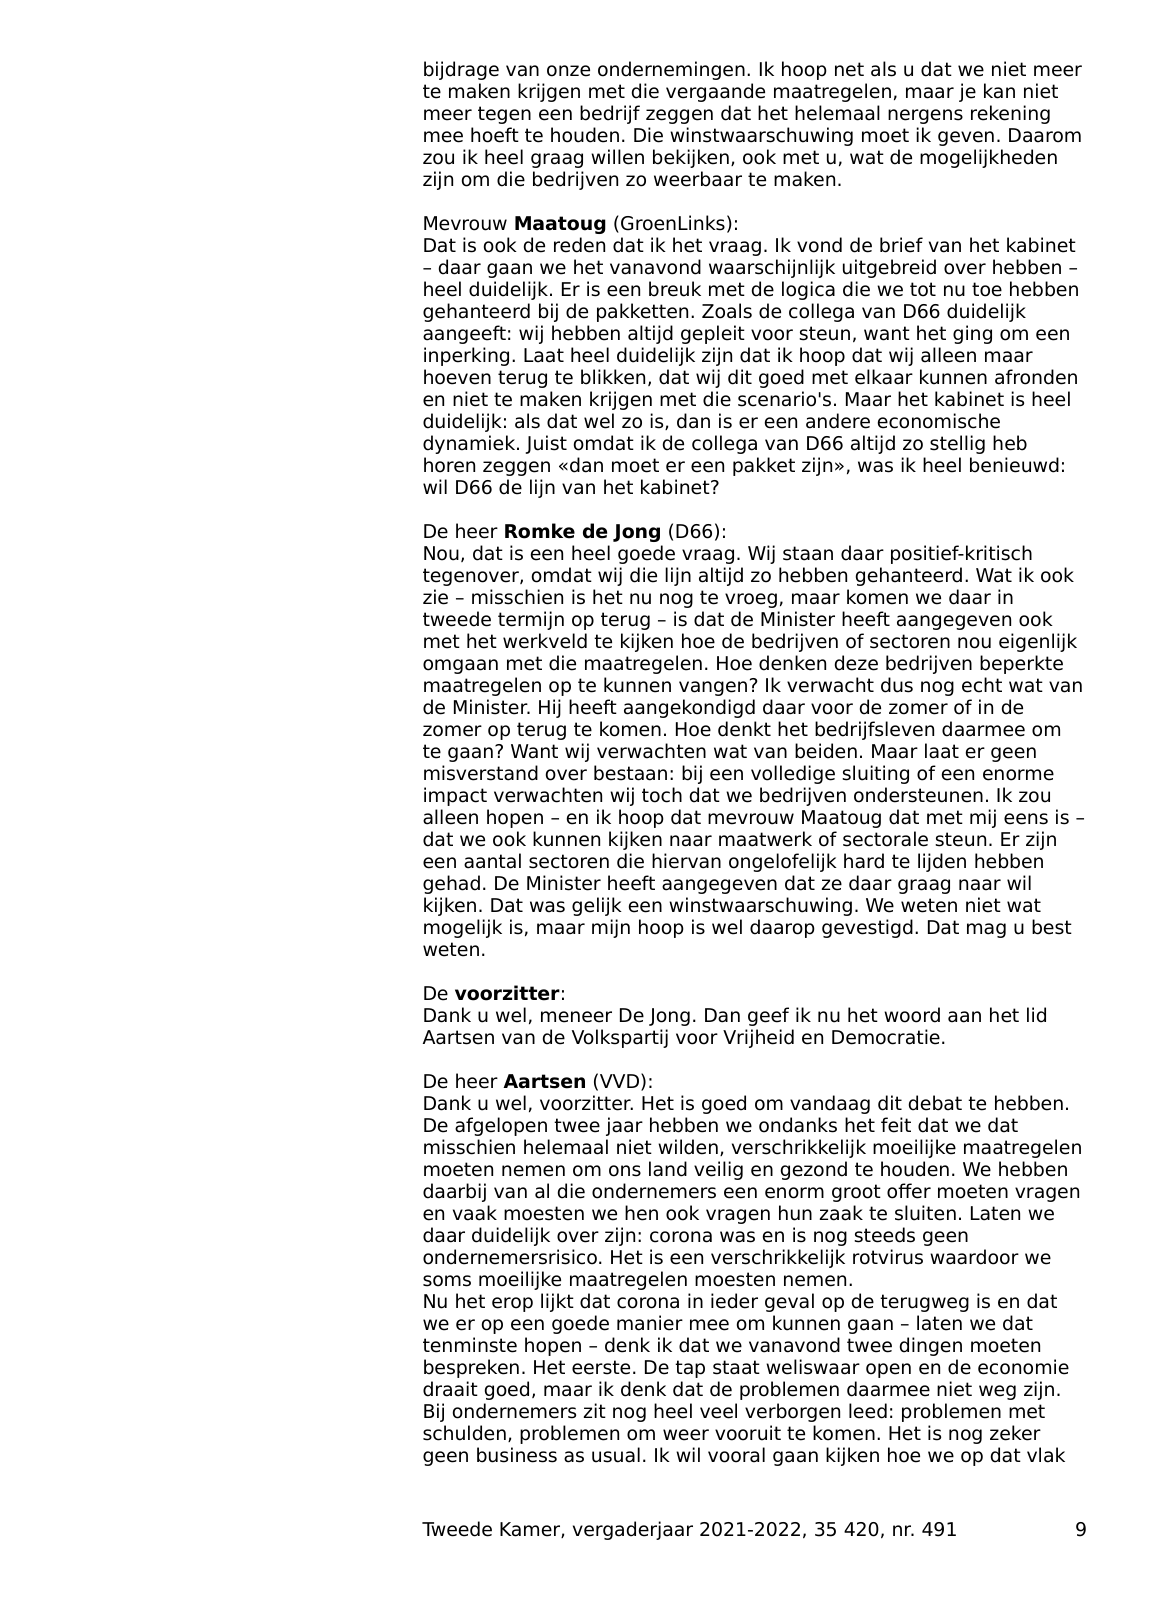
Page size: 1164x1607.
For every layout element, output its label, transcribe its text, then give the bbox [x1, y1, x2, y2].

text bijdrage van onze ondernemingen. Ik hoop net als u dat we niet meer te maken krijgen met die vergaande maatregelen, maar je kan niet meer tegen een bedrijf zeggen dat het helemaal nergens rekening mee hoeft te houden. Die winstwaarschuwing moet ik geven. Daarom zou ik heel graag willen bekijken, ook met u, wat de mogelijkheden zijn om die bedrijven zo weerbaar te maken. [422, 59, 1087, 191]
text De heer Romke de Jong (D66): [422, 521, 1087, 543]
text Nu het erop lijkt dat corona in ieder geval op de terugweg is en dat we er op een goede manier mee om kunnen gaan – laten we dat tenminste hopen – denk ik dat we vanavond twee dingen moeten bespreken. Het eerste. De tap staat weliswaar open en de economie draait goed, maar ik denk dat de problemen daarmee niet weg zijn. Bij ondernemers zit nog heel veel verborgen leed: problemen met schulden, problemen om weer vooruit te komen. Het is nog zeker geen business as usual. Ik wil vooral gaan kijken hoe we op dat vlak [422, 1291, 1087, 1467]
text Nou, dat is een heel goede vraag. Wij staan daar positief-kritisch tegenover, omdat wij die lijn altijd zo hebben gehanteerd. Wat ik ook zie – misschien is het nu nog te vroeg, maar komen we daar in tweede termijn op terug – is dat de Minister heeft aangegeven ook met het werkveld te kijken hoe de bedrijven of sectoren nou eigenlijk omgaan met die maatregelen. Hoe denken deze bedrijven beperkte maatregelen op te kunnen vangen? Ik verwacht dus nog echt wat van de Minister. Hij heeft aangekondigd daar voor de zomer of in de zomer op terug te komen. Hoe denkt het bedrijfsleven daarmee om te gaan? Want wij verwachten wat van beiden. Maar laat er geen misverstand over bestaan: bij een volledige sluiting of een enorme impact verwachten wij toch dat we bedrijven ondersteunen. Ik zou alleen hopen – en ik hoop dat mevrouw Maatoug dat met mij eens is – dat we ook kunnen kijken naar maatwerk of sectorale steun. Er zijn een aantal sectoren die hiervan ongelofelijk hard te lijden hebben gehad. De Minister heeft aangegeven dat ze daar graag naar wil kijken. Dat was gelijk een winstwaarschuwing. We weten niet wat mogelijk is, maar mijn hoop is wel daarop gevestigd. Dat mag u best weten. [422, 543, 1087, 961]
text De voorzitter: [422, 983, 1087, 1005]
text Dank u wel, voorzitter. Het is goed om vandaag dit debat te hebben. De afgelopen twee jaar hebben we ondanks het feit dat we dat misschien helemaal niet wilden, verschrikkelijk moeilijke maatregelen moeten nemen om ons land veilig en gezond te houden. We hebben daarbij van al die ondernemers een enorm groot offer moeten vragen en vaak moesten we hen ook vragen hun zaak te sluiten. Laten we daar duidelijk over zijn: corona was en is nog steeds geen ondernemersrisico. Het is een verschrikkelijk rotvirus waardoor we soms moeilijke maatregelen moesten nemen. [422, 1093, 1087, 1291]
text Mevrouw Maatoug (GroenLinks): [422, 213, 1087, 235]
text Dat is ook de reden dat ik het vraag. Ik vond de brief van het kabinet – daar gaan we het vanavond waarschijnlijk uitgebreid over hebben – heel duidelijk. Er is een breuk met de logica die we tot nu toe hebben gehanteerd bij de pakketten. Zoals de collega van D66 duidelijk aangeeft: wij hebben altijd gepleit voor steun, want het ging om een inperking. Laat heel duidelijk zijn dat ik hoop dat wij alleen maar hoeven terug te blikken, dat wij dit goed met elkaar kunnen afronden en niet te maken krijgen met die scenario's. Maar het kabinet is heel duidelijk: als dat wel zo is, dan is er een andere economische dynamiek. Juist omdat ik de collega van D66 altijd zo stellig heb horen zeggen «dan moet er een pakket zijn», was ik heel benieuwd: wil D66 de lijn van het kabinet? [422, 235, 1087, 499]
text De heer Aartsen (VVD): [422, 1071, 1087, 1093]
text Dank u wel, meneer De Jong. Dan geef ik nu het woord aan het lid Aartsen van de Volkspartij voor Vrijheid en Democratie. [422, 1005, 1087, 1049]
